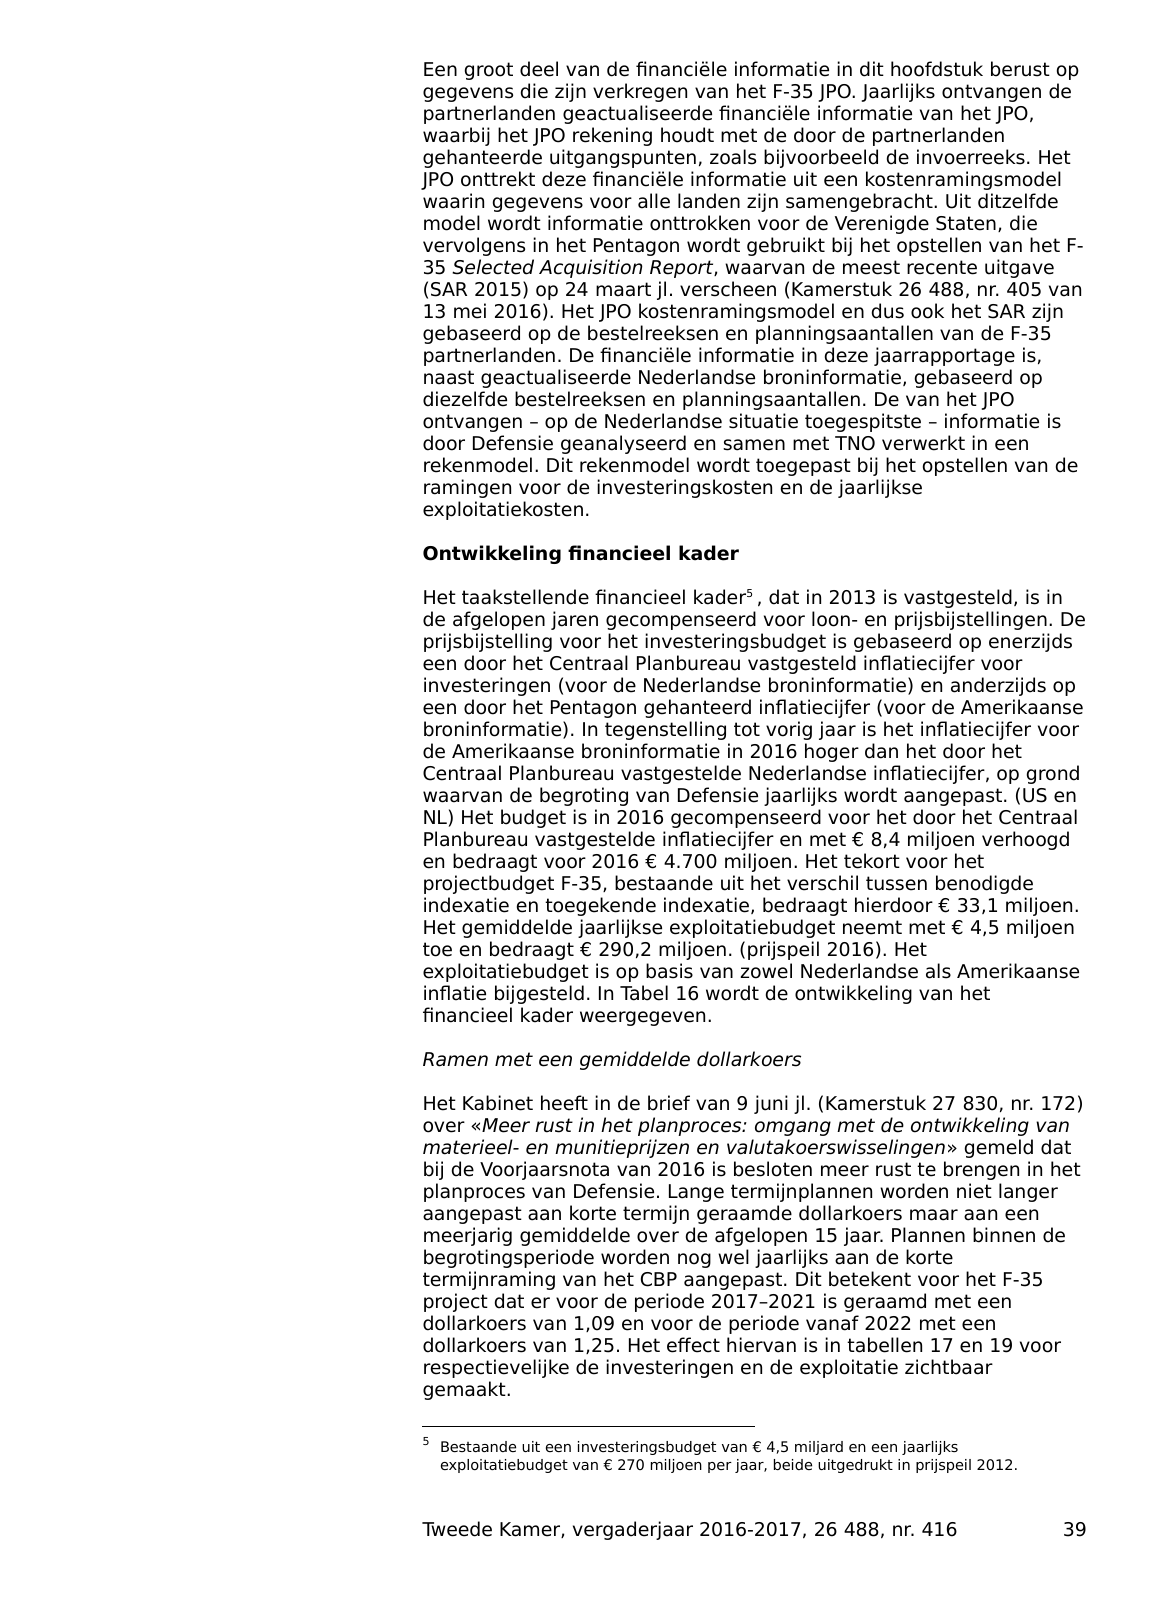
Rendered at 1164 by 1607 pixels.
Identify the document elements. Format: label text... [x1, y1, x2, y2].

text Bestaande uit een investeringsbudget van € 4,5 miljard en een jaarlijks exploitatiebudget van € 270 miljoen per jaar, beide uitgedrukt in prijspeil 2012. [422, 1435, 1087, 1474]
text Het Kabinet heeft in de brief van 9 juni jl. (Kamerstuk 27 830, nr. 172) over «Meer rust in het planproces: omgang met de ontwikkeling van materieel- en munitieprijzen en valutakoerswisselingen» gemeld dat bij de Voorjaarsnota van 2016 is besloten meer rust te brengen in het planproces van Defensie. Lange termijnplannen worden niet langer aangepast aan korte termijn geraamde dollarkoers maar aan een meerjarig gemiddelde over de afgelopen 15 jaar. Plannen binnen de begrotingsperiode worden nog wel jaarlijks aan de korte termijnraming van het CBP aangepast. Dit betekent voor het F-35 project dat er voor de periode 2017–2021 is geraamd met een dollarkoers van 1,09 en voor de periode vanaf 2022 met een dollarkoers van 1,25. Het effect hiervan is in tabellen 17 en 19 voor respectievelijke de investeringen en de exploitatie zichtbaar gemaakt. [422, 1093, 1087, 1401]
subtitle Ramen met een gemiddelde dollarkoers [422, 1049, 1087, 1071]
subtitle Ontwikkeling financieel kader [422, 543, 1087, 565]
text Een groot deel van de financiële informatie in dit hoofdstuk berust op gegevens die zijn verkregen van het F-35 JPO. Jaarlijks ontvangen de partnerlanden geactualiseerde financiële informatie van het JPO, waarbij het JPO rekening houdt met de door de partnerlanden gehanteerde uitgangspunten, zoals bijvoorbeeld de invoerreeks. Het JPO onttrekt deze financiële informatie uit een kostenramingsmodel waarin gegevens voor alle landen zijn samengebracht. Uit ditzelfde model wordt informatie onttrokken voor de Verenigde Staten, die vervolgens in het Pentagon wordt gebruikt bij het opstellen van het F-35 Selected Acquisition Report, waarvan de meest recente uitgave (SAR 2015) op 24 maart jl. verscheen (Kamerstuk 26 488, nr. 405 van 13 mei 2016). Het JPO kostenramingsmodel en dus ook het SAR zijn gebaseerd op de bestelreeksen en planningsaantallen van de F-35 partnerlanden. De financiële informatie in deze jaarrapportage is, naast geactualiseerde Nederlandse broninformatie, gebaseerd op diezelfde bestelreeksen en planningsaantallen. De van het JPO ontvangen – op de Nederlandse situatie toegespitste – informatie is door Defensie geanalyseerd en samen met TNO verwerkt in een rekenmodel. Dit rekenmodel wordt toegepast bij het opstellen van de ramingen voor de investeringskosten en de jaarlijkse exploitatiekosten. [422, 59, 1087, 521]
text Het taakstellende financieel kader, dat in 2013 is vastgesteld, is in de afgelopen jaren gecompenseerd voor loon- en prijsbijstellingen. De prijsbijstelling voor het investeringsbudget is gebaseerd op enerzijds een door het Centraal Planbureau vastgesteld inflatiecijfer voor investeringen (voor de Nederlandse broninformatie) en anderzijds op een door het Pentagon gehanteerd inflatiecijfer (voor de Amerikaanse broninformatie). In tegenstelling tot vorig jaar is het inflatiecijfer voor de Amerikaanse broninformatie in 2016 hoger dan het door het Centraal Planbureau vastgestelde Nederlandse inflatiecijfer, op grond waarvan de begroting van Defensie jaarlijks wordt aangepast. (US en NL) Het budget is in 2016 gecompenseerd voor het door het Centraal Planbureau vastgestelde inflatiecijfer en met € 8,4 miljoen verhoogd en bedraagt voor 2016 € 4.700 miljoen. Het tekort voor het projectbudget F-35, bestaande uit het verschil tussen benodigde indexatie en toegekende indexatie, bedraagt hierdoor € 33,1 miljoen. Het gemiddelde jaarlijkse exploitatiebudget neemt met € 4,5 miljoen toe en bedraagt € 290,2 miljoen. (prijspeil 2016). Het exploitatiebudget is op basis van zowel Nederlandse als Amerikaanse inflatie bijgesteld. In Tabel 16 wordt de ontwikkeling van het financieel kader weergegeven. [422, 587, 1087, 1027]
